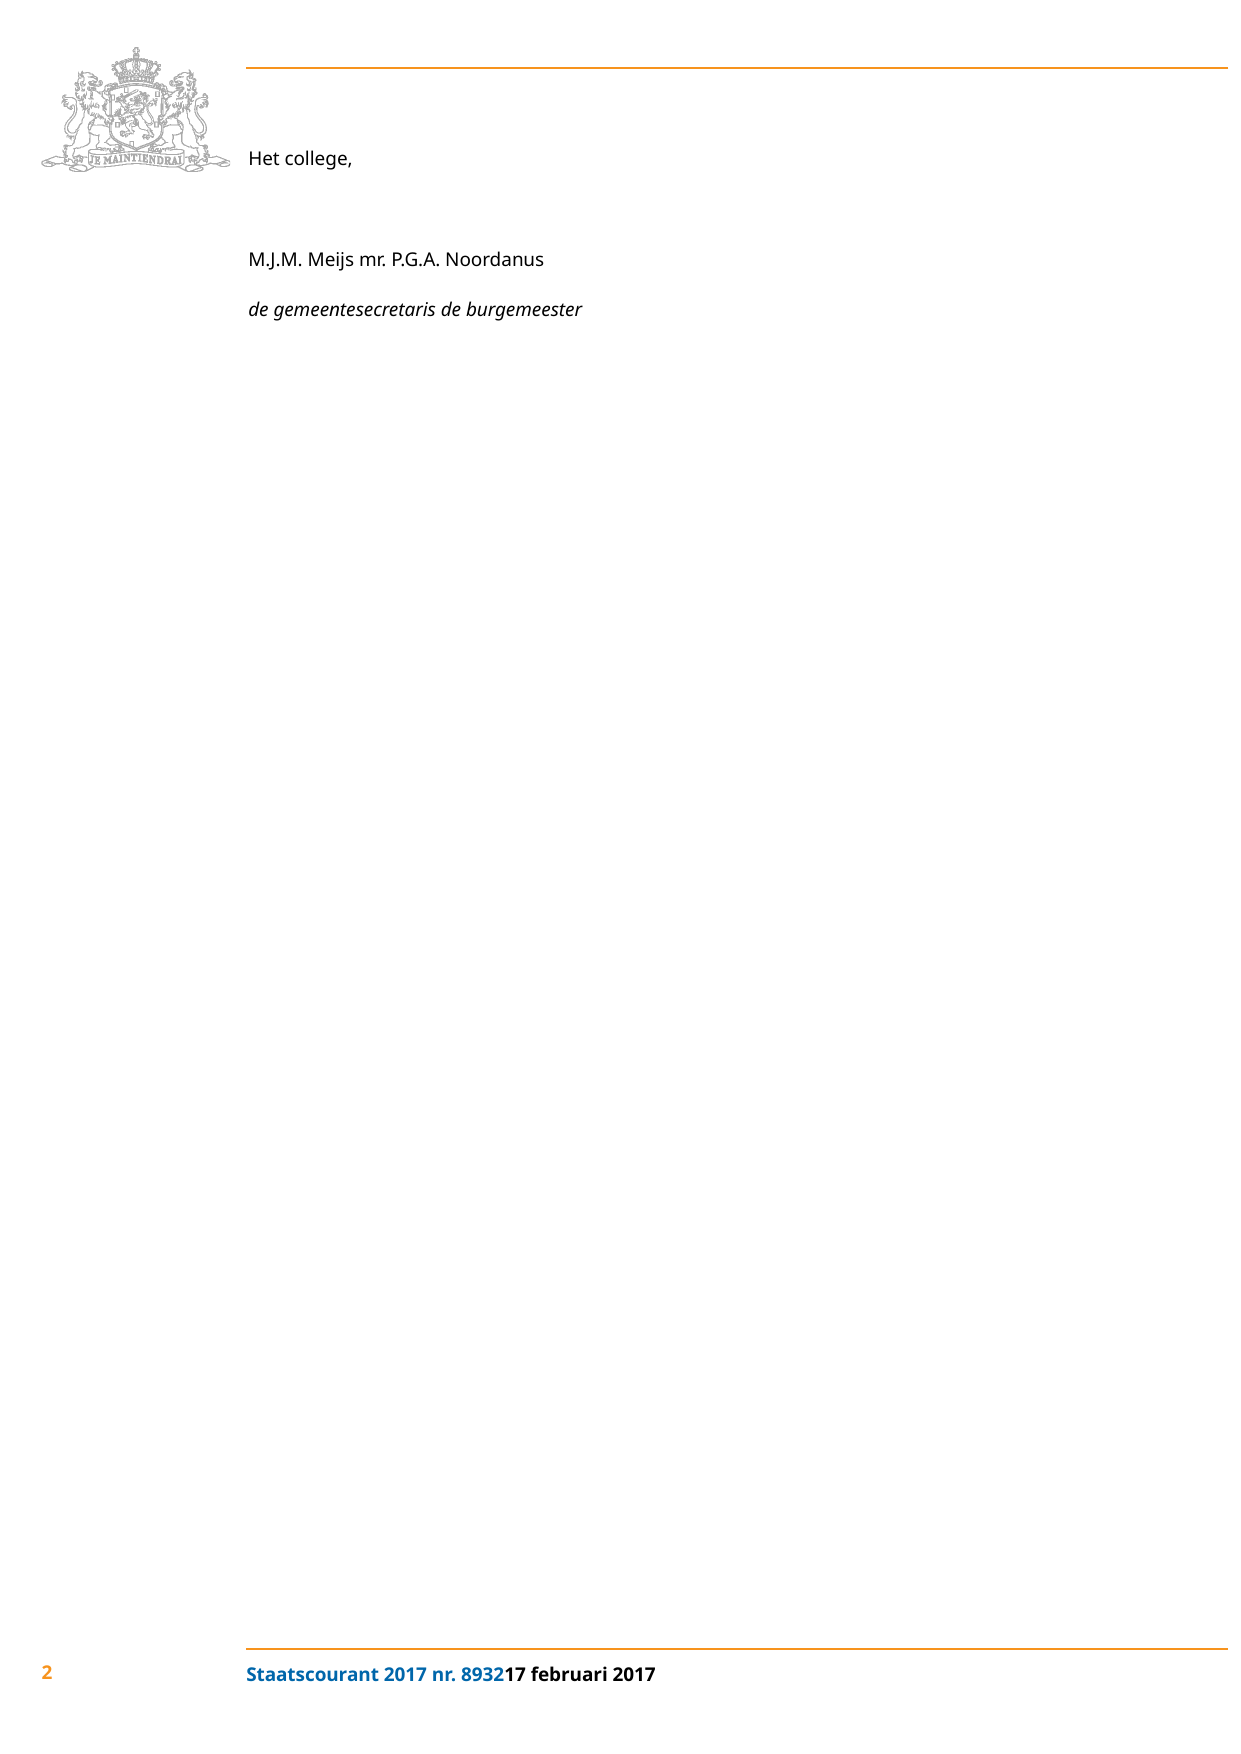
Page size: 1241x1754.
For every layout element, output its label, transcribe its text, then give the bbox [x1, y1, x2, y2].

text Het college, [248, 145, 1152, 171]
text M.J.M. Meijs mr. P.G.A. Noordanus [248, 246, 1152, 272]
picture [41, 47, 231, 172]
text de gemeentesecretaris de burgemeester [248, 296, 1152, 322]
